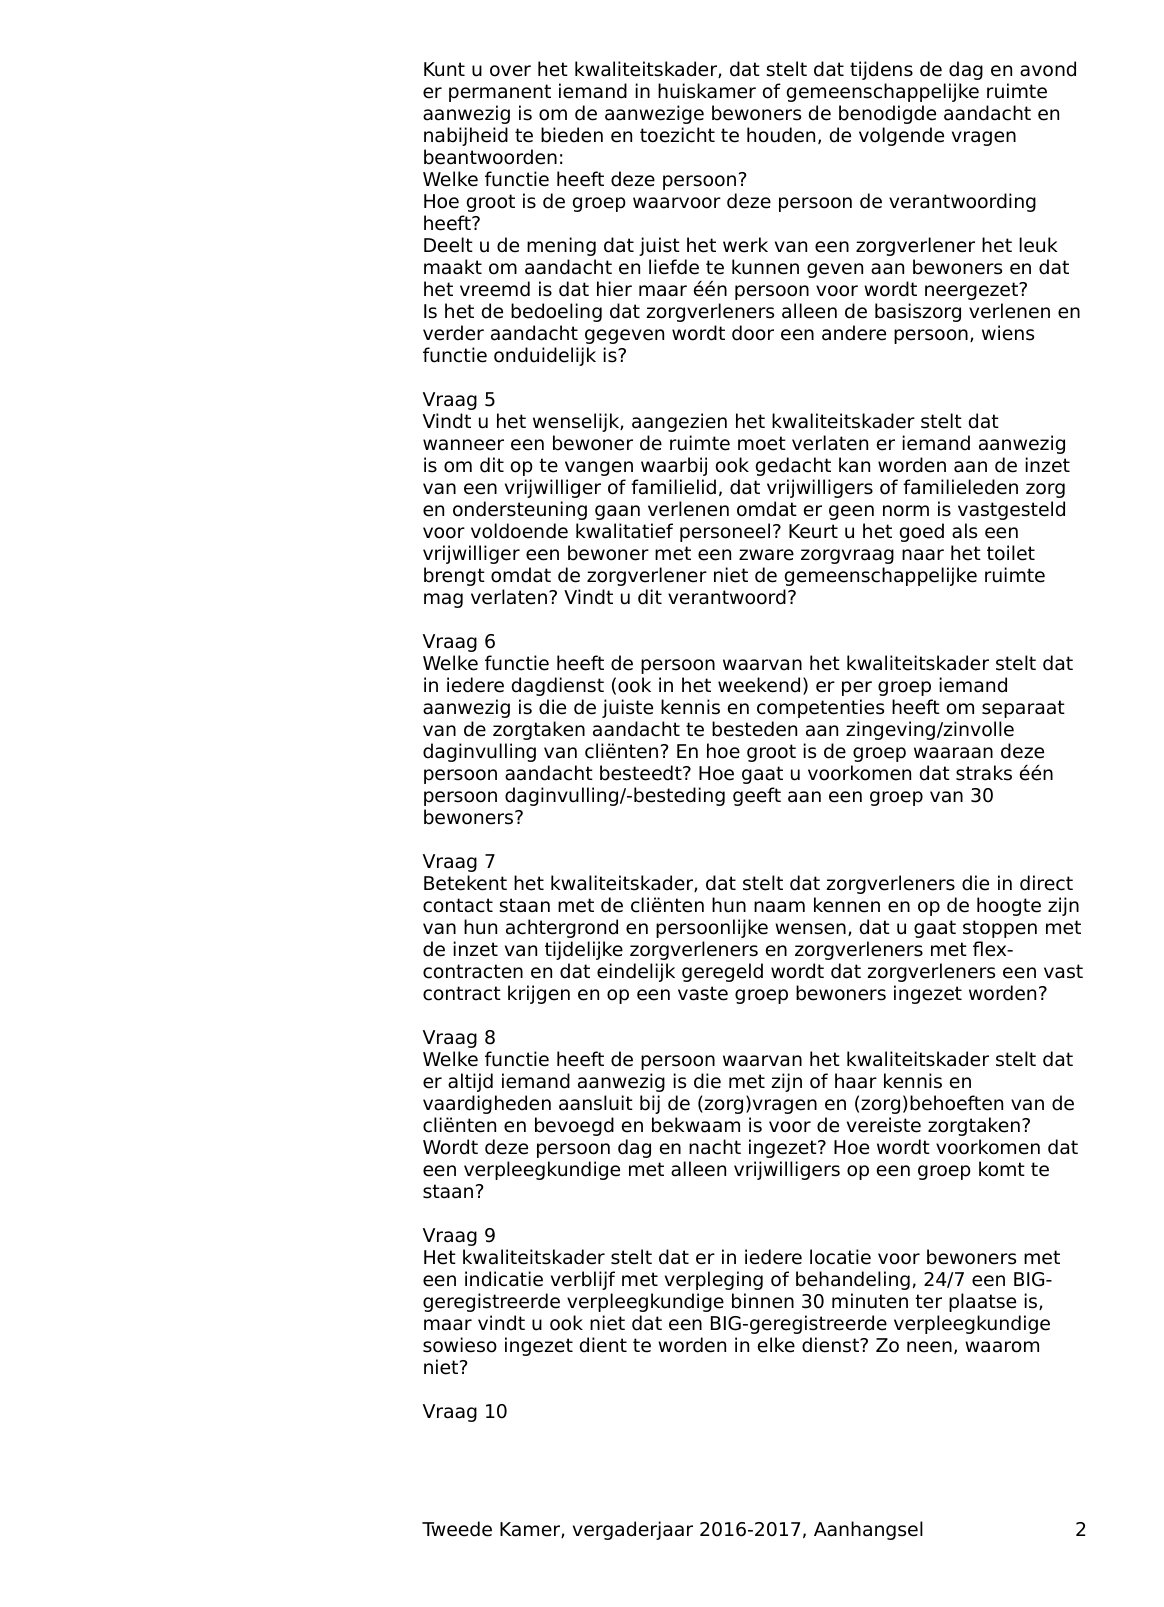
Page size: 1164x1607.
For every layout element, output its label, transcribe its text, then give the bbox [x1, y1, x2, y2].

text Vraag 9 [422, 1225, 1087, 1247]
text Hoe groot is de groep waarvoor deze persoon de verantwoording heeft? [422, 191, 1087, 235]
text Vraag 10 [422, 1401, 1087, 1423]
text Deelt u de mening dat juist het werk van een zorgverlener het leuk maakt om aandacht en liefde te kunnen geven aan bewoners en dat het vreemd is dat hier maar één persoon voor wordt neergezet? [422, 235, 1087, 301]
text Welke functie heeft de persoon waarvan het kwaliteitskader stelt dat in iedere dagdienst (ook in het weekend) er per groep iemand aanwezig is die de juiste kennis en competenties heeft om separaat van de zorgtaken aandacht te besteden aan zingeving/zinvolle daginvulling van cliënten? En hoe groot is de groep waaraan deze persoon aandacht besteedt? Hoe gaat u voorkomen dat straks één persoon daginvulling/-besteding geeft aan een groep van 30 bewoners? [422, 653, 1087, 829]
text Is het de bedoeling dat zorgverleners alleen de basiszorg verlenen en verder aandacht gegeven wordt door een andere persoon, wiens functie onduidelijk is? [422, 301, 1087, 367]
text Betekent het kwaliteitskader, dat stelt dat zorgverleners die in direct contact staan met de cliënten hun naam kennen en op de hoogte zijn van hun achtergrond en persoonlijke wensen, dat u gaat stoppen met de inzet van tijdelijke zorgverleners en zorgverleners met flex-contracten en dat eindelijk geregeld wordt dat zorgverleners een vast contract krijgen en op een vaste groep bewoners ingezet worden? [422, 873, 1087, 1005]
text Vraag 6 [422, 631, 1087, 653]
text Kunt u over het kwaliteitskader, dat stelt dat tijdens de dag en avond er permanent iemand in huiskamer of gemeenschappelijke ruimte aanwezig is om de aanwezige bewoners de benodigde aandacht en nabijheid te bieden en toezicht te houden, de volgende vragen beantwoorden: [422, 59, 1087, 169]
text Vindt u het wenselijk, aangezien het kwaliteitskader stelt dat wanneer een bewoner de ruimte moet verlaten er iemand aanwezig is om dit op te vangen waarbij ook gedacht kan worden aan de inzet van een vrijwilliger of familielid, dat vrijwilligers of familieleden zorg en ondersteuning gaan verlenen omdat er geen norm is vastgesteld voor voldoende kwalitatief personeel? Keurt u het goed als een vrijwilliger een bewoner met een zware zorgvraag naar het toilet brengt omdat de zorgverlener niet de gemeenschappelijke ruimte mag verlaten? Vindt u dit verantwoord? [422, 411, 1087, 609]
text Het kwaliteitskader stelt dat er in iedere locatie voor bewoners met een indicatie verblijf met verpleging of behandeling, 24/7 een BIG-geregistreerde verpleegkundige binnen 30 minuten ter plaatse is, maar vindt u ook niet dat een BIG-geregistreerde verpleegkundige sowieso ingezet dient te worden in elke dienst? Zo neen, waarom niet? [422, 1247, 1087, 1379]
text Vraag 5 [422, 389, 1087, 411]
text Welke functie heeft deze persoon? [422, 169, 1087, 191]
text Vraag 8 [422, 1027, 1087, 1049]
text Welke functie heeft de persoon waarvan het kwaliteitskader stelt dat er altijd iemand aanwezig is die met zijn of haar kennis en vaardigheden aansluit bij de (zorg)vragen en (zorg)behoeften van de cliënten en bevoegd en bekwaam is voor de vereiste zorgtaken? Wordt deze persoon dag en nacht ingezet? Hoe wordt voorkomen dat een verpleegkundige met alleen vrijwilligers op een groep komt te staan? [422, 1049, 1087, 1203]
text Vraag 7 [422, 851, 1087, 873]
